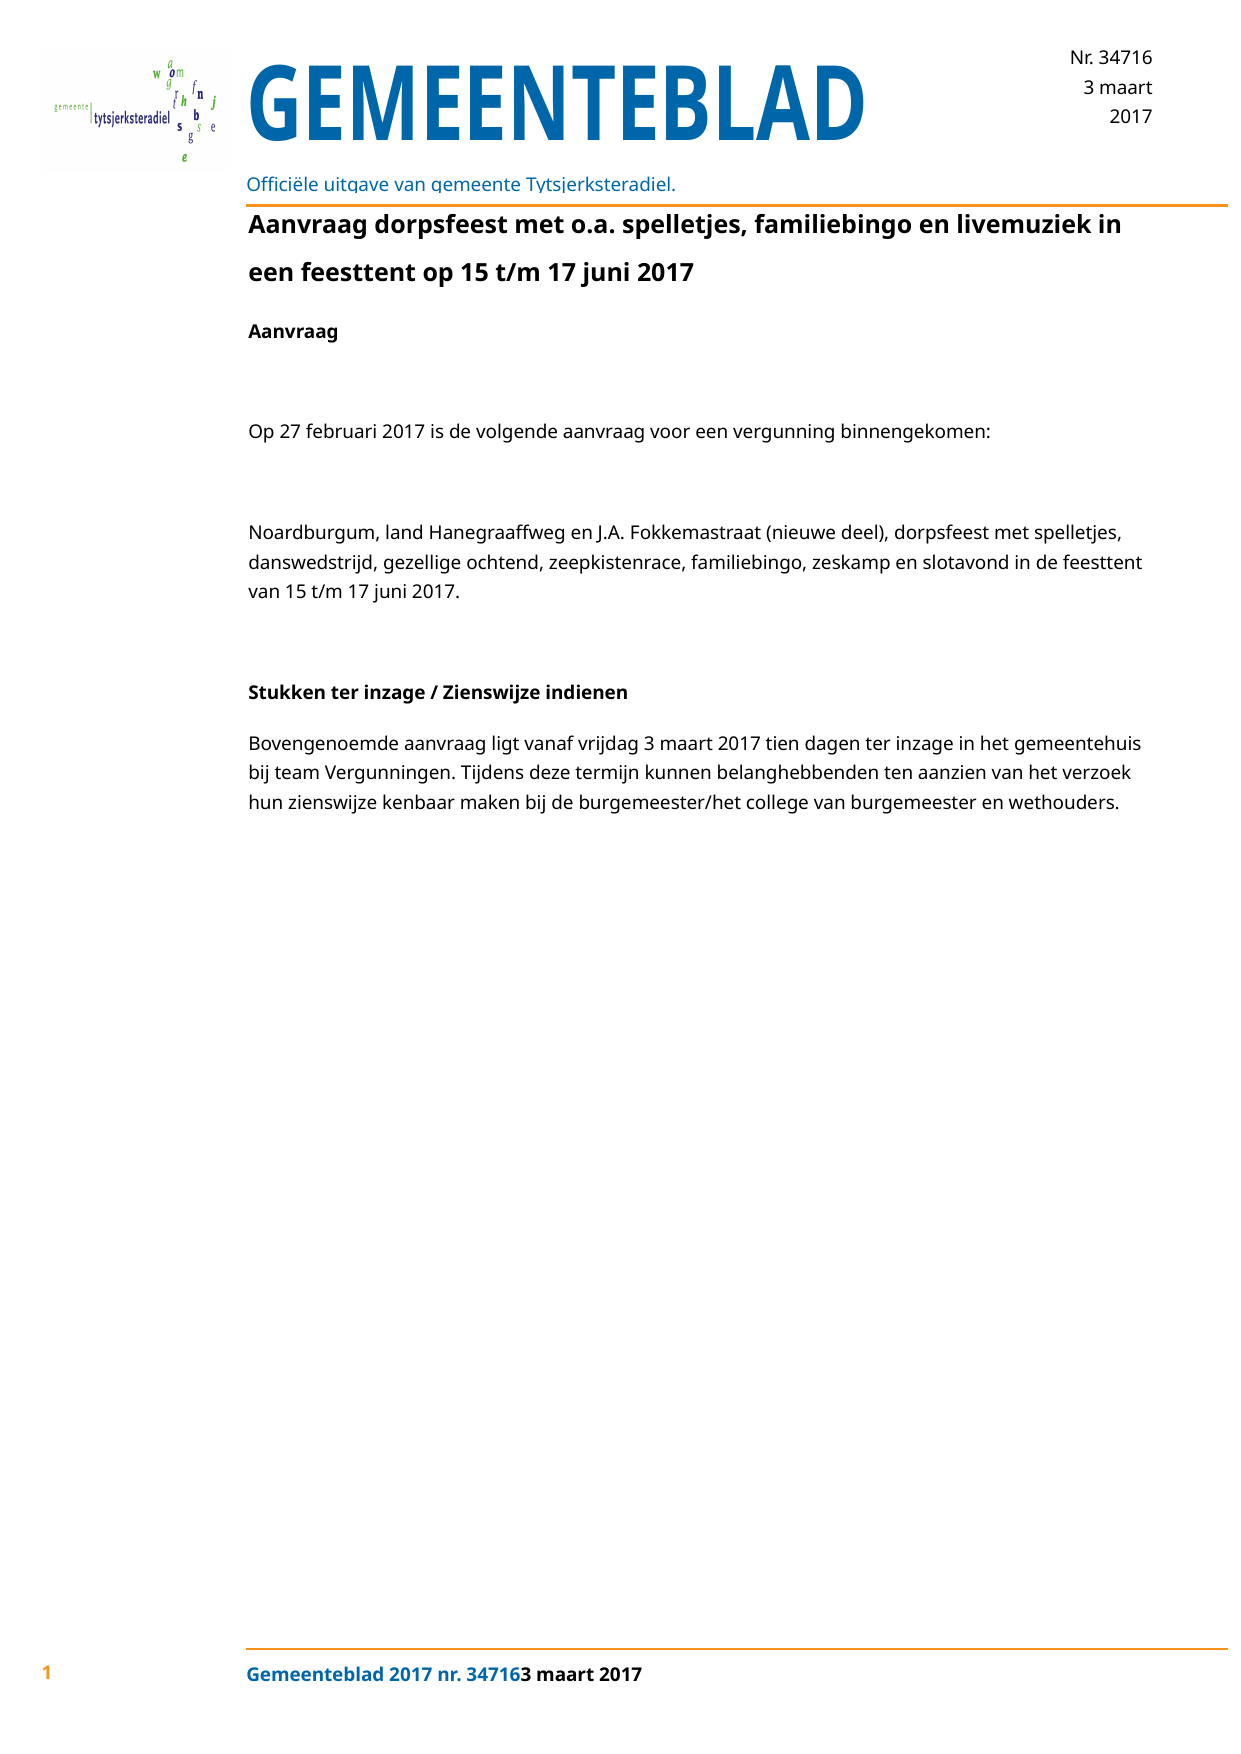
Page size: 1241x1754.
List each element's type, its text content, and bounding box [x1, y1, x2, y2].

picture [41, 47, 231, 172]
text Aanvraag dorpsfeest met o.a. spelletjes, familiebingo en livemuziek in een feesttent op 15 t/m 17 juni 2017 [248, 207, 1152, 288]
text Stukken ter inzage / Zienswijze indienen [248, 679, 1152, 705]
text Noardburgum, land Hanegraaffweg en J.A. Fokkemastraat (nieuwe deel), dorpsfeest met spelletjes, danswedstrijd, gezellige ochtend, zeepkistenrace, familiebingo, zeskamp en slotavond in de feesttent van 15 t/m 17 juni 2017. [248, 519, 1152, 604]
text Bovengenoemde aanvraag ligt vanaf vrijdag 3 maart 2017 tien dagen ter inzage in het gemeentehuis bij team Vergunningen. Tijdens deze termijn kunnen belanghebbenden ten aanzien van het verzoek hun zienswijze kenbaar maken bij de burge­meester/het college van burgemeester en wethouders. [248, 730, 1152, 815]
text Op 27 februari 2017 is de volgende aanvraag voor een vergunning binnengekomen: [248, 419, 1152, 444]
text Aanvraag [248, 318, 1152, 344]
